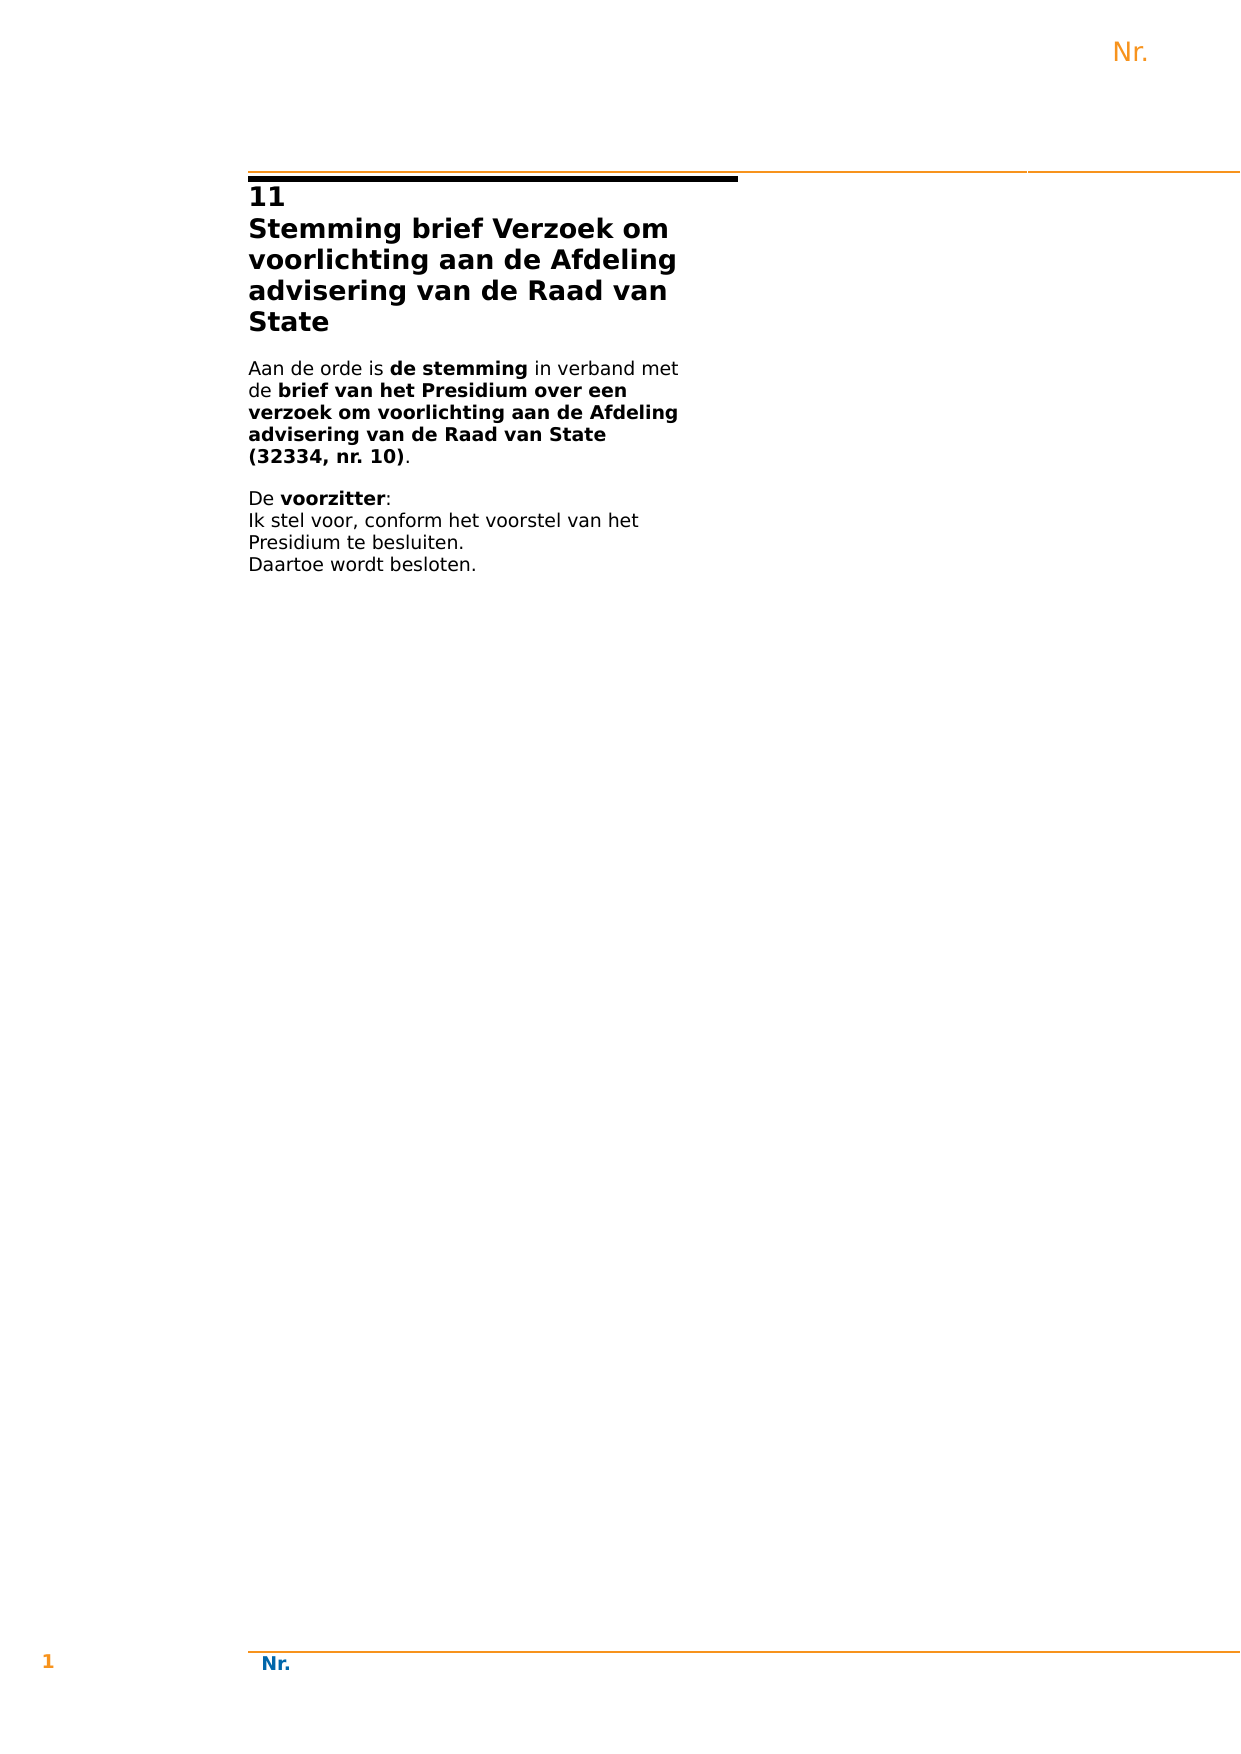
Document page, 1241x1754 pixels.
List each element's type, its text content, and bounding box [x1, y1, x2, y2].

text De voorzitter: [248, 488, 691, 510]
text Aan de orde is de stemming in verband met de brief van het Presidium over een verzoek om voorlichting aan de Afdeling advisering van de Raad van State (32334, nr. 10). [248, 358, 691, 468]
text Ik stel voor, conform het voorstel van het Presidium te besluiten. [248, 510, 691, 554]
text Daartoe wordt besloten. [248, 554, 691, 576]
title 11 Stemming brief Verzoek om voorlichting aan de Afdeling advisering van de Raad van State [248, 182, 691, 338]
